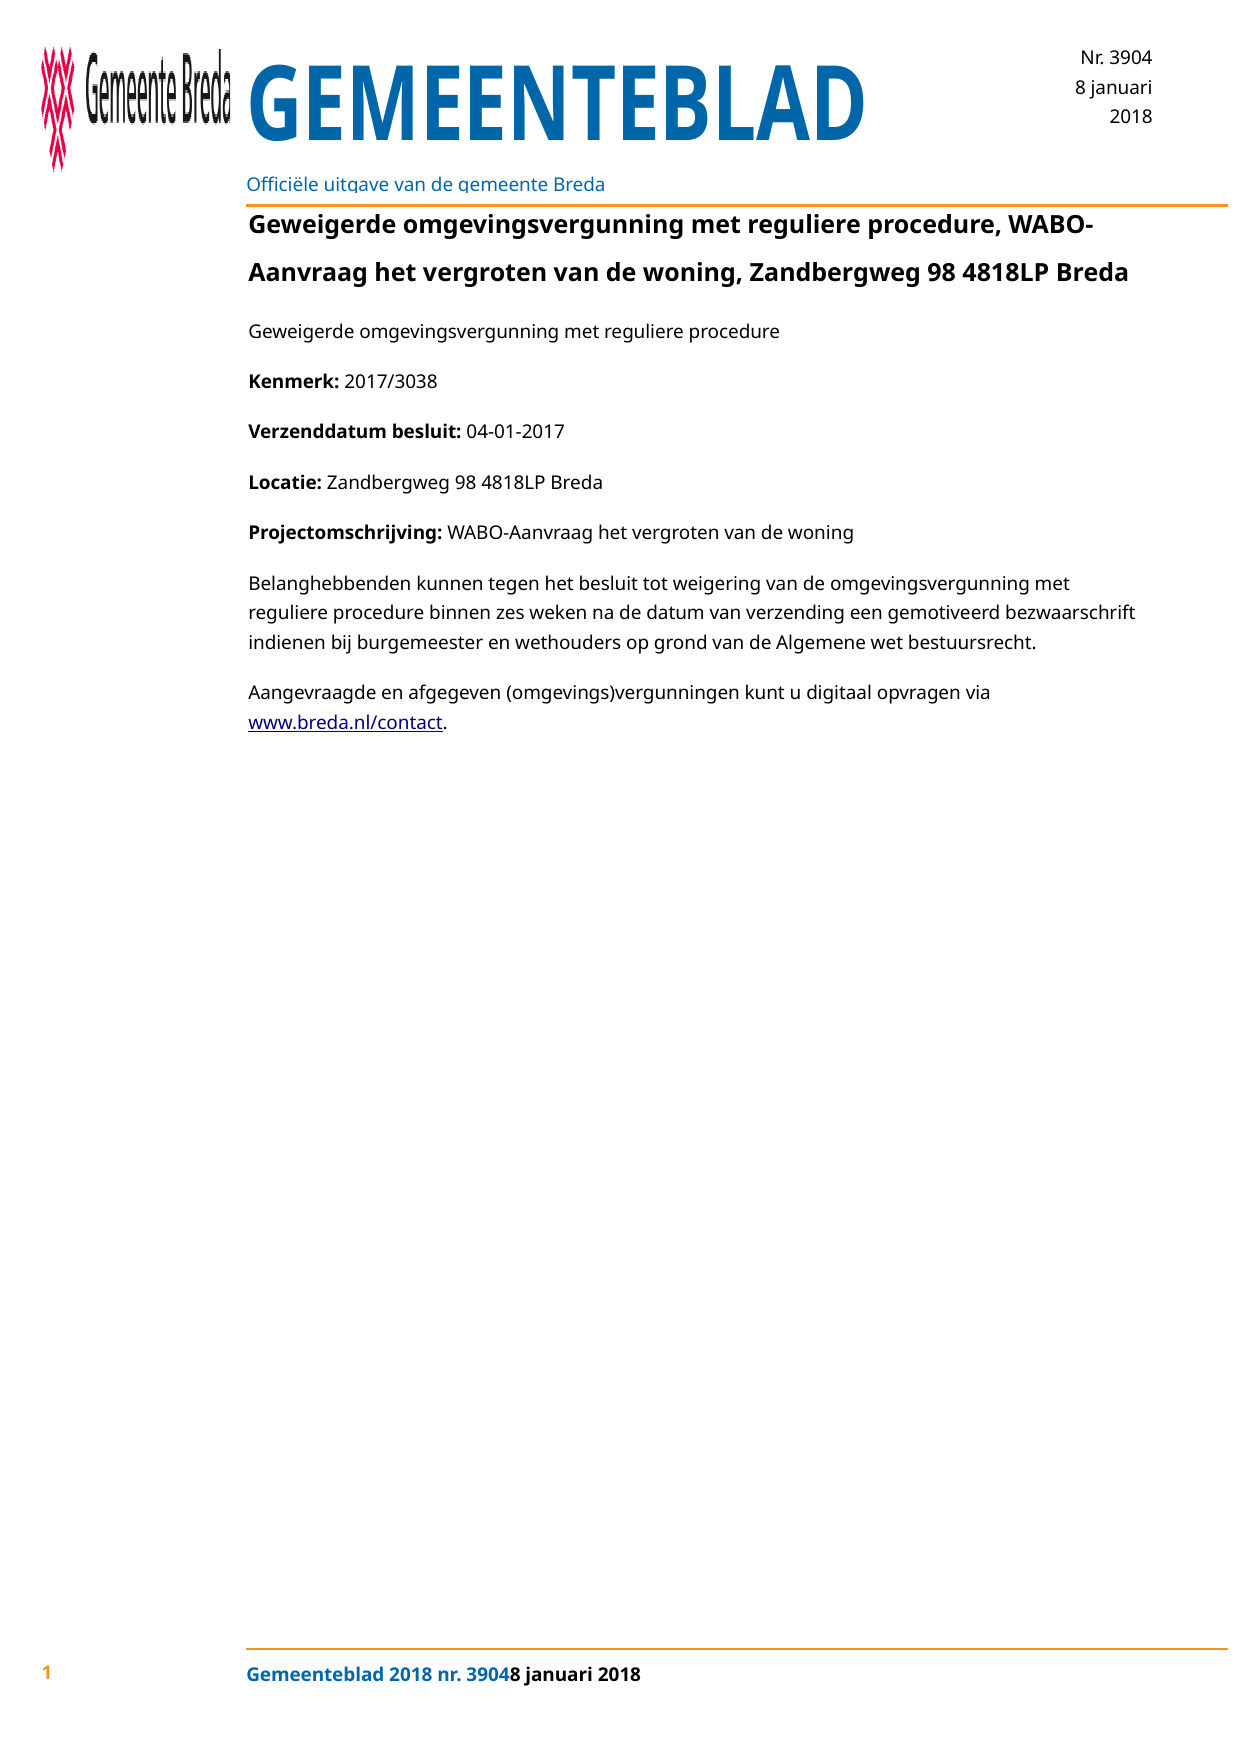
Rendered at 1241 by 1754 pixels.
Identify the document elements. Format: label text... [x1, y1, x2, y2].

text Verzenddatum besluit: 04-01-2017 [248, 419, 1152, 444]
text Projectomschrijving: WABO-Aanvraag het vergroten van de woning [248, 519, 1152, 545]
text Geweigerde omgevingsvergunning met reguliere procedure [248, 318, 1152, 344]
picture [41, 47, 231, 172]
text Kenmerk: 2017/3038 [248, 368, 1152, 394]
text Locatie: Zandbergweg 98 4818LP Breda [248, 469, 1152, 495]
text Belanghebbenden kunnen tegen het besluit tot weigering van de omgevingsvergunning met reguliere procedure binnen zes weken na de datum van verzending een gemotiveerd bezwaarschrift indienen bij burgemeester en wethouders op grond van de Algemene wet bestuursrecht. [248, 570, 1152, 655]
text Geweigerde omgevingsvergunning met reguliere procedure, WABO-Aanvraag het vergroten van de woning, Zandbergweg 98 4818LP Breda [248, 207, 1152, 288]
text Aangevraagde en afgegeven (omgevings)vergunningen kunt u digitaal opvragen via www.breda.nl/contact. [248, 679, 1152, 735]
